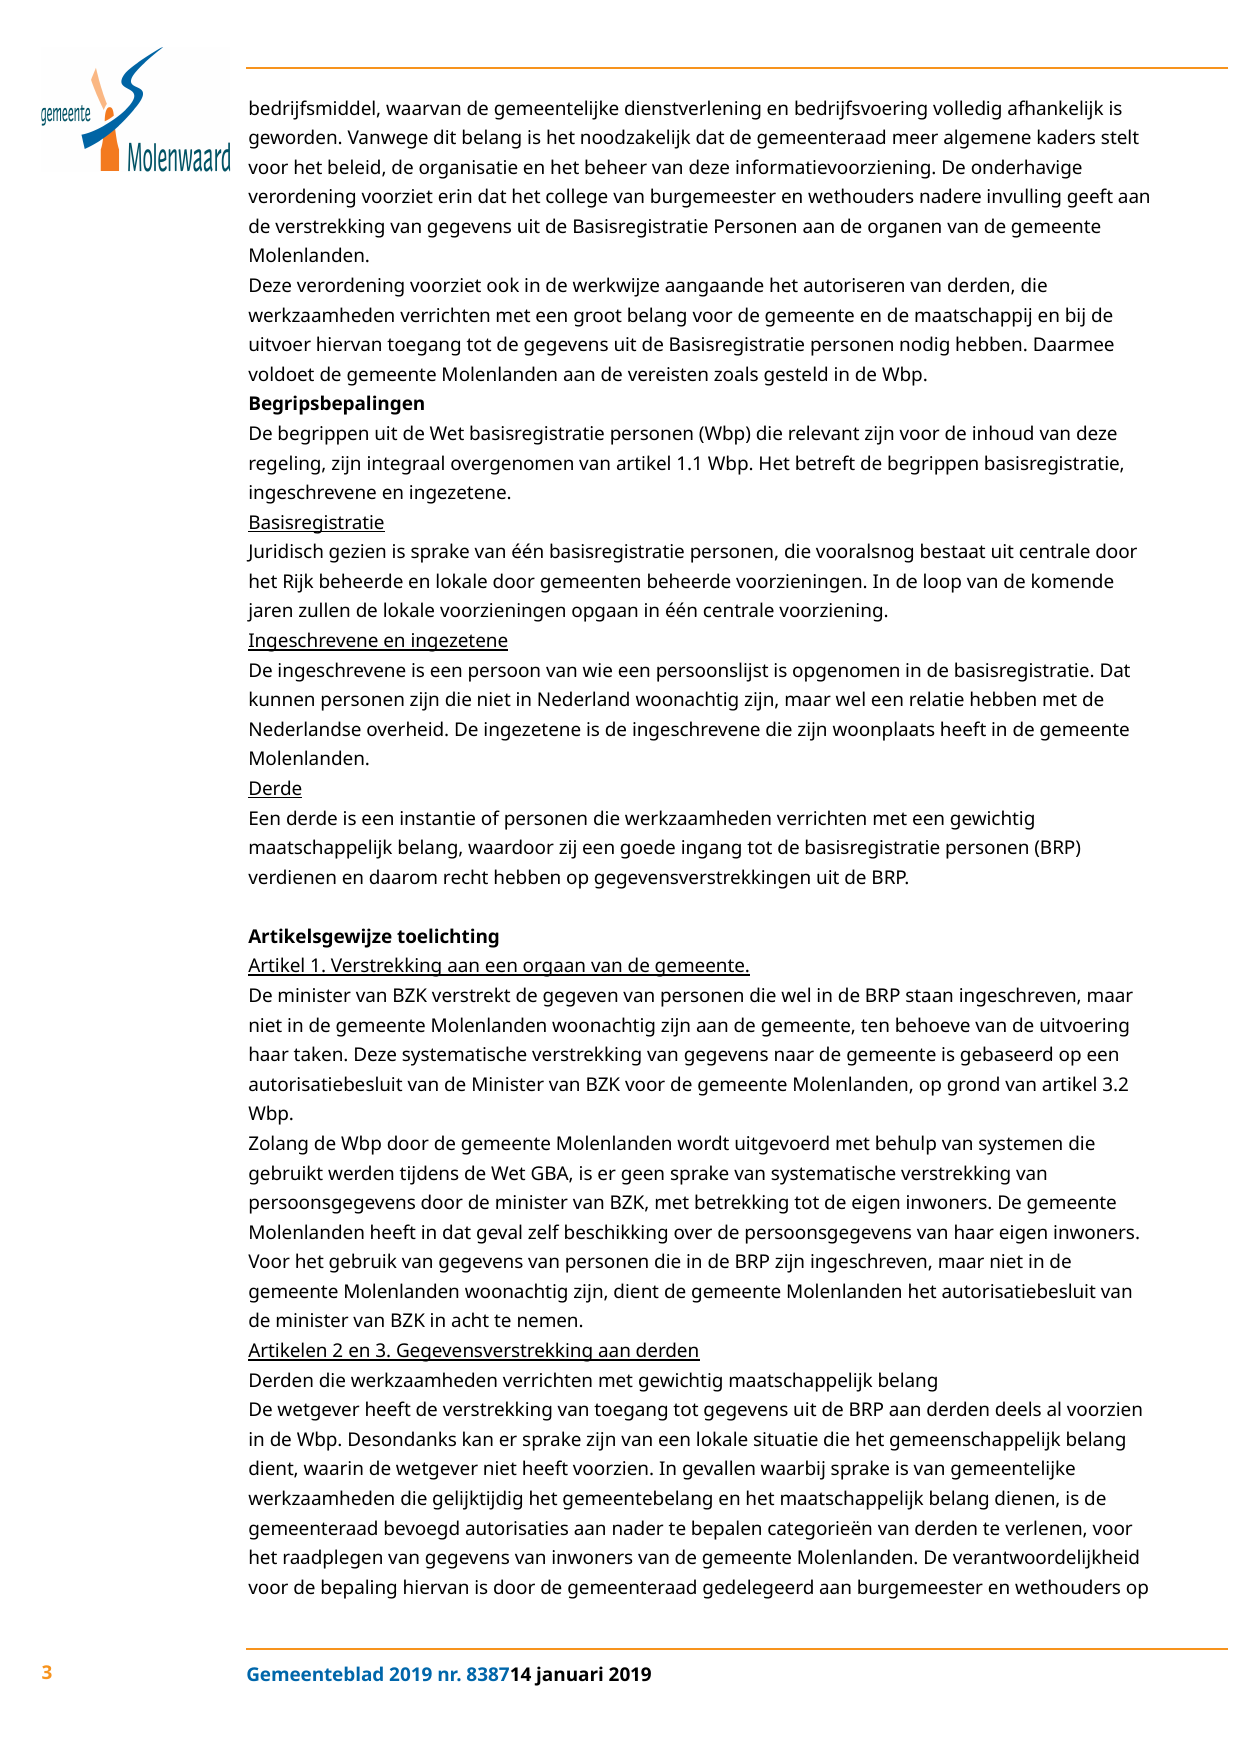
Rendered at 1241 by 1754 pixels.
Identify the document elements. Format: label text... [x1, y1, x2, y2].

picture [41, 47, 231, 172]
text Derden die werkzaamheden verrichten met gewichtig maatschappelijk belang [248, 1367, 1152, 1393]
text Voor het gebruik van gegevens van personen die in de BRP zijn ingeschreven, maar niet in de gemeente Molenlanden woonachtig zijn, dient de gemeente Molenlanden het autorisatiebesluit van de minister van BZK in acht te nemen. [248, 1248, 1152, 1333]
text Derde [248, 775, 1152, 801]
text Artikelen 2 en 3. Gegevensverstrekking aan derden [248, 1337, 1152, 1363]
text Artikel 1. Verstrekking aan een orgaan van de gemeente. [248, 953, 1152, 978]
text Een derde is een instantie of personen die werkzaamheden verrichten met een gewichtig maatschappelijk belang, waardoor zij een goede ingang tot de basisregistratie personen (BRP) verdienen en daarom recht hebben op gegevensverstrekkingen uit de BRP. [248, 805, 1152, 890]
text Begripsbepalingen [248, 391, 1152, 416]
text Basisregistratie [248, 509, 1152, 535]
text De ingeschrevene is een persoon van wie een persoonslijst is opgenomen in de basisregistratie. Dat kunnen personen zijn die niet in Nederland woonachtig zijn, maar wel een relatie hebben met de Nederlandse overheid. De ingezetene is de ingeschrevene die zijn woonplaats heeft in de gemeente Molenlanden. [248, 657, 1152, 771]
text De minister van BZK verstrekt de gegeven van personen die wel in de BRP staan ingeschreven, maar niet in de gemeente Molenlanden woonachtig zijn aan de gemeente, ten behoeve van de uitvoering haar taken. Deze systematische verstrekking van gegevens naar de gemeente is gebaseerd op een autorisatiebesluit van de Minister van BZK voor de gemeente Molenlanden, op grond van artikel 3.2 Wbp. [248, 982, 1152, 1126]
text bedrijfsmiddel, waarvan de gemeentelijke dienstverlening en bedrijfsvoering volledig afhankelijk is geworden. Vanwege dit belang is het noodzakelijk dat de gemeenteraad meer algemene kaders stelt voor het beleid, de organisatie en het beheer van deze informatievoorziening. De onderhavige verordening voorziet erin dat het college van burgemeester en wethouders nadere invulling geeft aan de verstrekking van gegevens uit de Basisregistratie Personen aan de organen van de gemeente Molenlanden. [248, 95, 1152, 268]
text Ingeschrevene en ingezetene [248, 627, 1152, 653]
text Juridisch gezien is sprake van één basisregistratie personen, die vooralsnog bestaat uit centrale door het Rijk beheerde en lokale door gemeenten beheerde voorzieningen. In de loop van de komende jaren zullen de lokale voorzieningen opgaan in één centrale voorziening. [248, 538, 1152, 623]
text Zolang de Wbp door de gemeente Molenlanden wordt uitgevoerd met behulp van systemen die gebruikt werden tijdens de Wet GBA, is er geen sprake van systematische verstrekking van persoonsgegevens door de minister van BZK, met betrekking tot de eigen inwoners. De gemeente Molenlanden heeft in dat geval zelf beschikking over de persoonsgegevens van haar eigen inwoners. [248, 1130, 1152, 1245]
text De begrippen uit de Wet basisregistratie personen (Wbp) die relevant zijn voor de inhoud van deze regeling, zijn integraal overgenomen van artikel 1.1 Wbp. Het betreft de begrippen basisregistratie, ingeschrevene en ingezetene. [248, 420, 1152, 505]
text De wetgever heeft de verstrekking van toegang tot gegevens uit de BRP aan derden deels al voorzien in de Wbp. Desondanks kan er sprake zijn van een lokale situatie die het gemeenschappelijk belang dient, waarin de wetgever niet heeft voorzien. In gevallen waarbij sprake is van gemeentelijke werkzaamheden die gelijktijdig het gemeentebelang en het maatschappelijk belang dienen, is de gemeenteraad bevoegd autorisaties aan nader te bepalen categorieën van derden te verlenen, voor het raadplegen van gegevens van inwoners van de gemeente Molenlanden. De verantwoordelijkheid voor de bepaling hiervan is door de gemeenteraad gedelegeerd aan burgemeester en wethouders op [248, 1396, 1152, 1600]
text Deze verordening voorziet ook in de werkwijze aangaande het autoriseren van derden, die werkzaamheden verrichten met een groot belang voor de gemeente en de maatschappij en bij de uitvoer hiervan toegang tot de gegevens uit de Basisregistratie personen nodig hebben. Daarmee voldoet de gemeente Molenlanden aan de vereisten zoals gesteld in de Wbp. [248, 272, 1152, 387]
text Artikelsgewijze toelichting [248, 923, 1152, 949]
